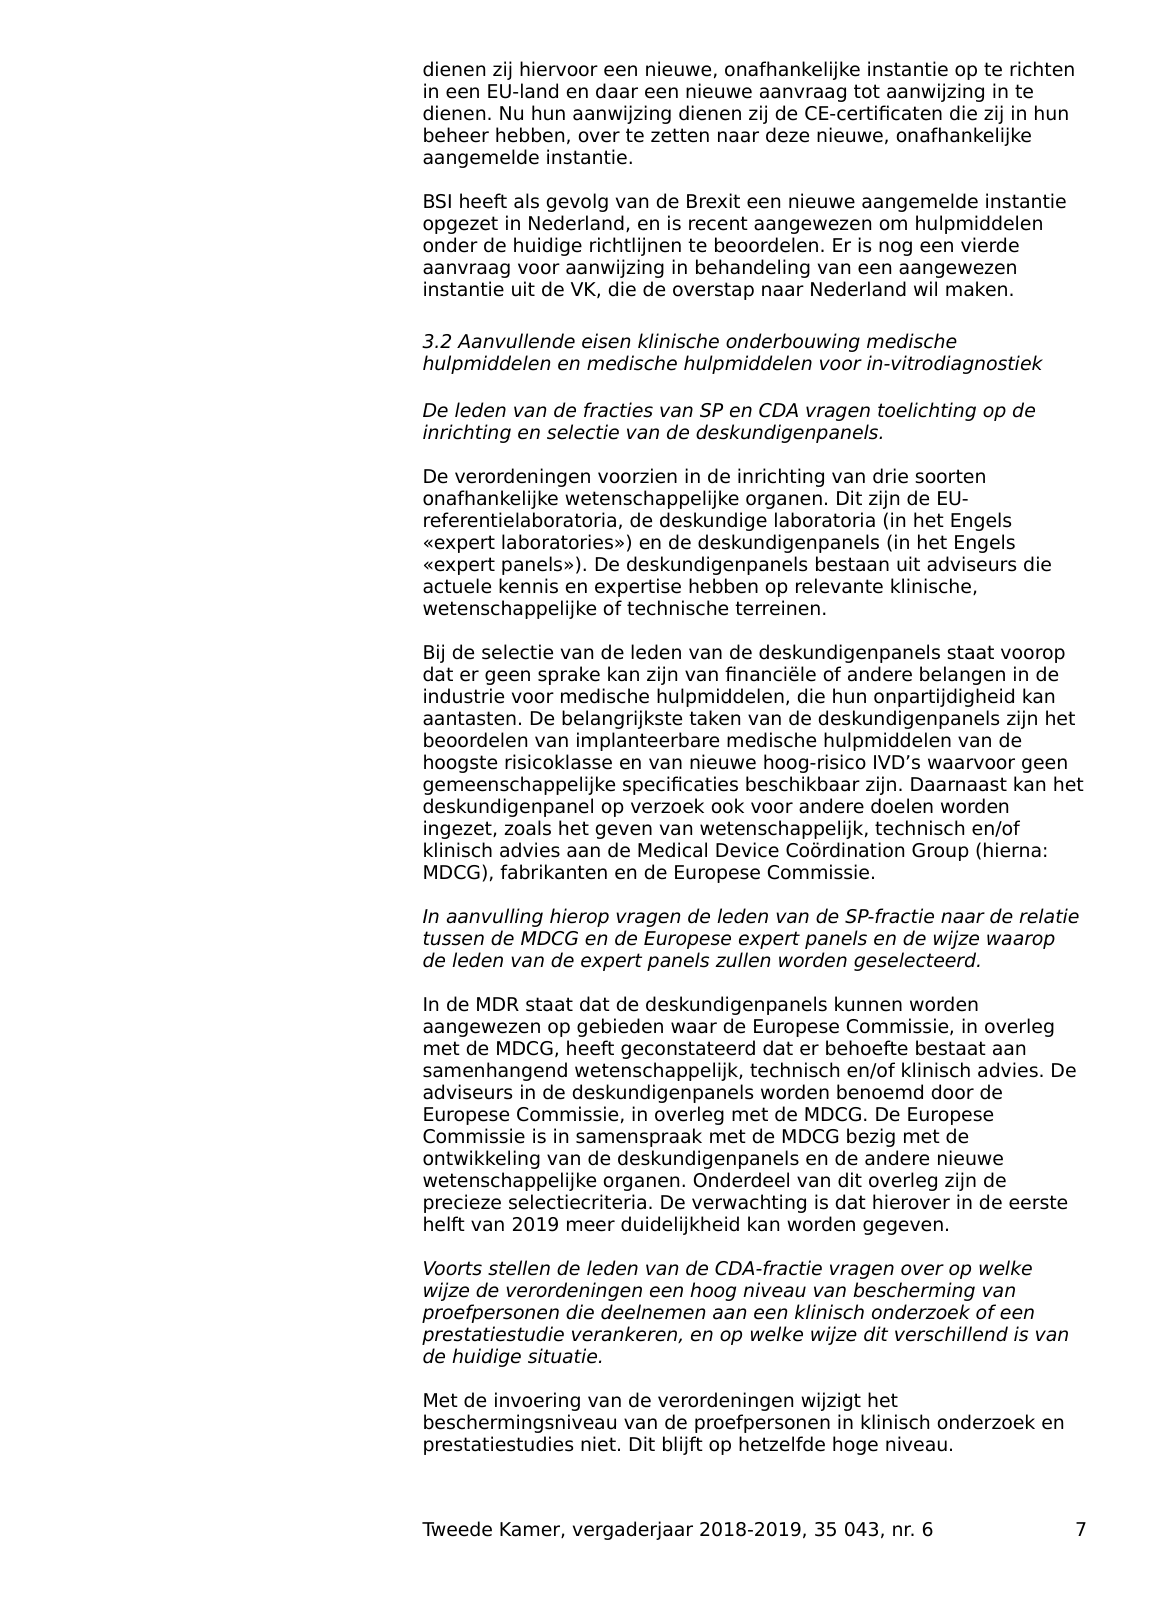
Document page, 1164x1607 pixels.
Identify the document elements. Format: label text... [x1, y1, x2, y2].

text Voorts stellen de leden van de CDA-fractie vragen over op welke wijze de verordeningen een hoog niveau van bescherming van proefpersonen die deelnemen aan een klinisch onderzoek of een prestatiestudie verankeren, en op welke wijze dit verschillend is van de huidige situatie. [422, 1258, 1087, 1368]
text Bij de selectie van de leden van de deskundigenpanels staat voorop dat er geen sprake kan zijn van financiële of andere belangen in de industrie voor medische hulpmiddelen, die hun onpartijdigheid kan aantasten. De belangrijkste taken van de deskundigenpanels zijn het beoordelen van implanteerbare medische hulpmiddelen van de hoogste risicoklasse en van nieuwe hoog-risico IVD’s waarvoor geen gemeenschappelijke specificaties beschikbaar zijn. Daarnaast kan het deskundigenpanel op verzoek ook voor andere doelen worden ingezet, zoals het geven van wetenschappelijk, technisch en/of klinisch advies aan de Medical Device Coördination Group (hierna: MDCG), fabrikanten en de Europese Commissie. [422, 642, 1087, 884]
text Met de invoering van de verordeningen wijzigt het beschermingsniveau van de proefpersonen in klinisch onderzoek en prestatiestudies niet. Dit blijft op hetzelfde hoge niveau. [422, 1390, 1087, 1456]
text In de MDR staat dat de deskundigenpanels kunnen worden aangewezen op gebieden waar de Europese Commissie, in overleg met de MDCG, heeft geconstateerd dat er behoefte bestaat aan samenhangend wetenschappelijk, technisch en/of klinisch advies. De adviseurs in de deskundigenpanels worden benoemd door de Europese Commissie, in overleg met de MDCG. De Europese Commissie is in samenspraak met de MDCG bezig met de ontwikkeling van de deskundigenpanels en de andere nieuwe wetenschappelijke organen. Onderdeel van dit overleg zijn de precieze selectiecriteria. De verwachting is dat hierover in de eerste helft van 2019 meer duidelijkheid kan worden gegeven. [422, 994, 1087, 1236]
text De verordeningen voorzien in de inrichting van drie soorten onafhankelijke wetenschappelijke organen. Dit zijn de EU-referentielaboratoria, de deskundige laboratoria (in het Engels «expert laboratories») en de deskundigenpanels (in het Engels «expert panels»). De deskundigenpanels bestaan uit adviseurs die actuele kennis en expertise hebben op relevante klinische, wetenschappelijke of technische terreinen. [422, 466, 1087, 620]
text dienen zij hiervoor een nieuwe, onafhankelijke instantie op te richten in een EU-land en daar een nieuwe aanvraag tot aanwijzing in te dienen. Nu hun aanwijzing dienen zij de CE-certificaten die zij in hun beheer hebben, over te zetten naar deze nieuwe, onafhankelijke aangemelde instantie. [422, 59, 1087, 169]
text In aanvulling hierop vragen de leden van de SP-fractie naar de relatie tussen de MDCG en de Europese expert panels en de wijze waarop de leden van de expert panels zullen worden geselecteerd. [422, 906, 1087, 972]
text De leden van de fracties van SP en CDA vragen toelichting op de inrichting en selectie van de deskundigenpanels. [422, 400, 1087, 444]
text BSI heeft als gevolg van de Brexit een nieuwe aangemelde instantie opgezet in Nederland, en is recent aangewezen om hulpmiddelen onder de huidige richtlijnen te beoordelen. Er is nog een vierde aanvraag voor aanwijzing in behandeling van een aangewezen instantie uit de VK, die de overstap naar Nederland wil maken. [422, 191, 1087, 301]
subtitle 3.2 Aanvullende eisen klinische onderbouwing medische hulpmiddelen en medische hulpmiddelen voor in-vitrodiagnostiek [422, 331, 1087, 375]
